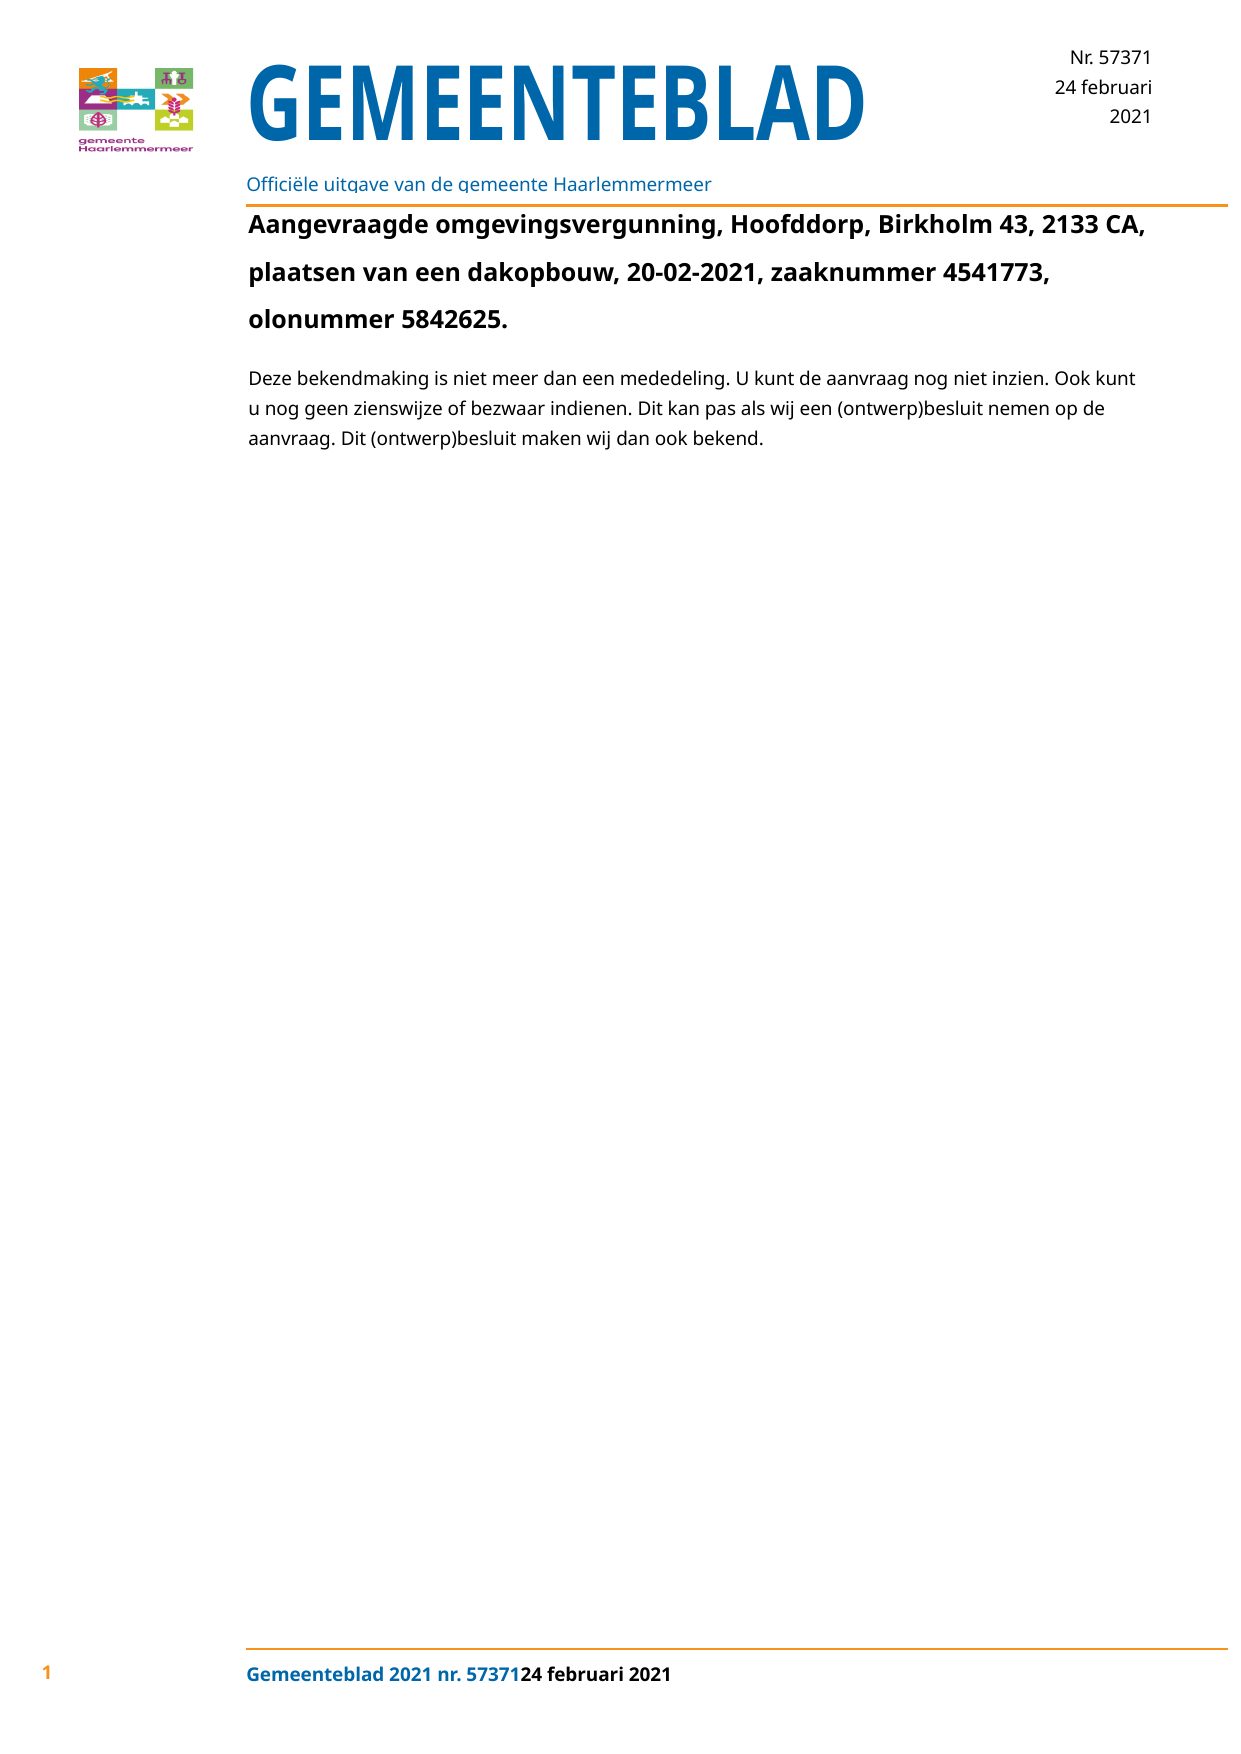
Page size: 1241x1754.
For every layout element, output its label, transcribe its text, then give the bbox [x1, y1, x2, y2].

text Aangevraagde omgevingsvergunning, Hoofddorp, Birkholm 43, 2133 CA, plaatsen van een dakopbouw, 20-02-2021, zaaknummer 4541773, olonummer 5842625. [248, 207, 1152, 336]
picture [41, 47, 231, 172]
text Deze bekendmaking is niet meer dan een mededeling. U kunt de aanvraag nog niet inzien. Ook kunt u nog geen zienswijze of bezwaar indienen. Dit kan pas als wij een (ontwerp)besluit nemen op de aanvraag. Dit (ontwerp)besluit maken wij dan ook bekend. [248, 366, 1152, 450]
